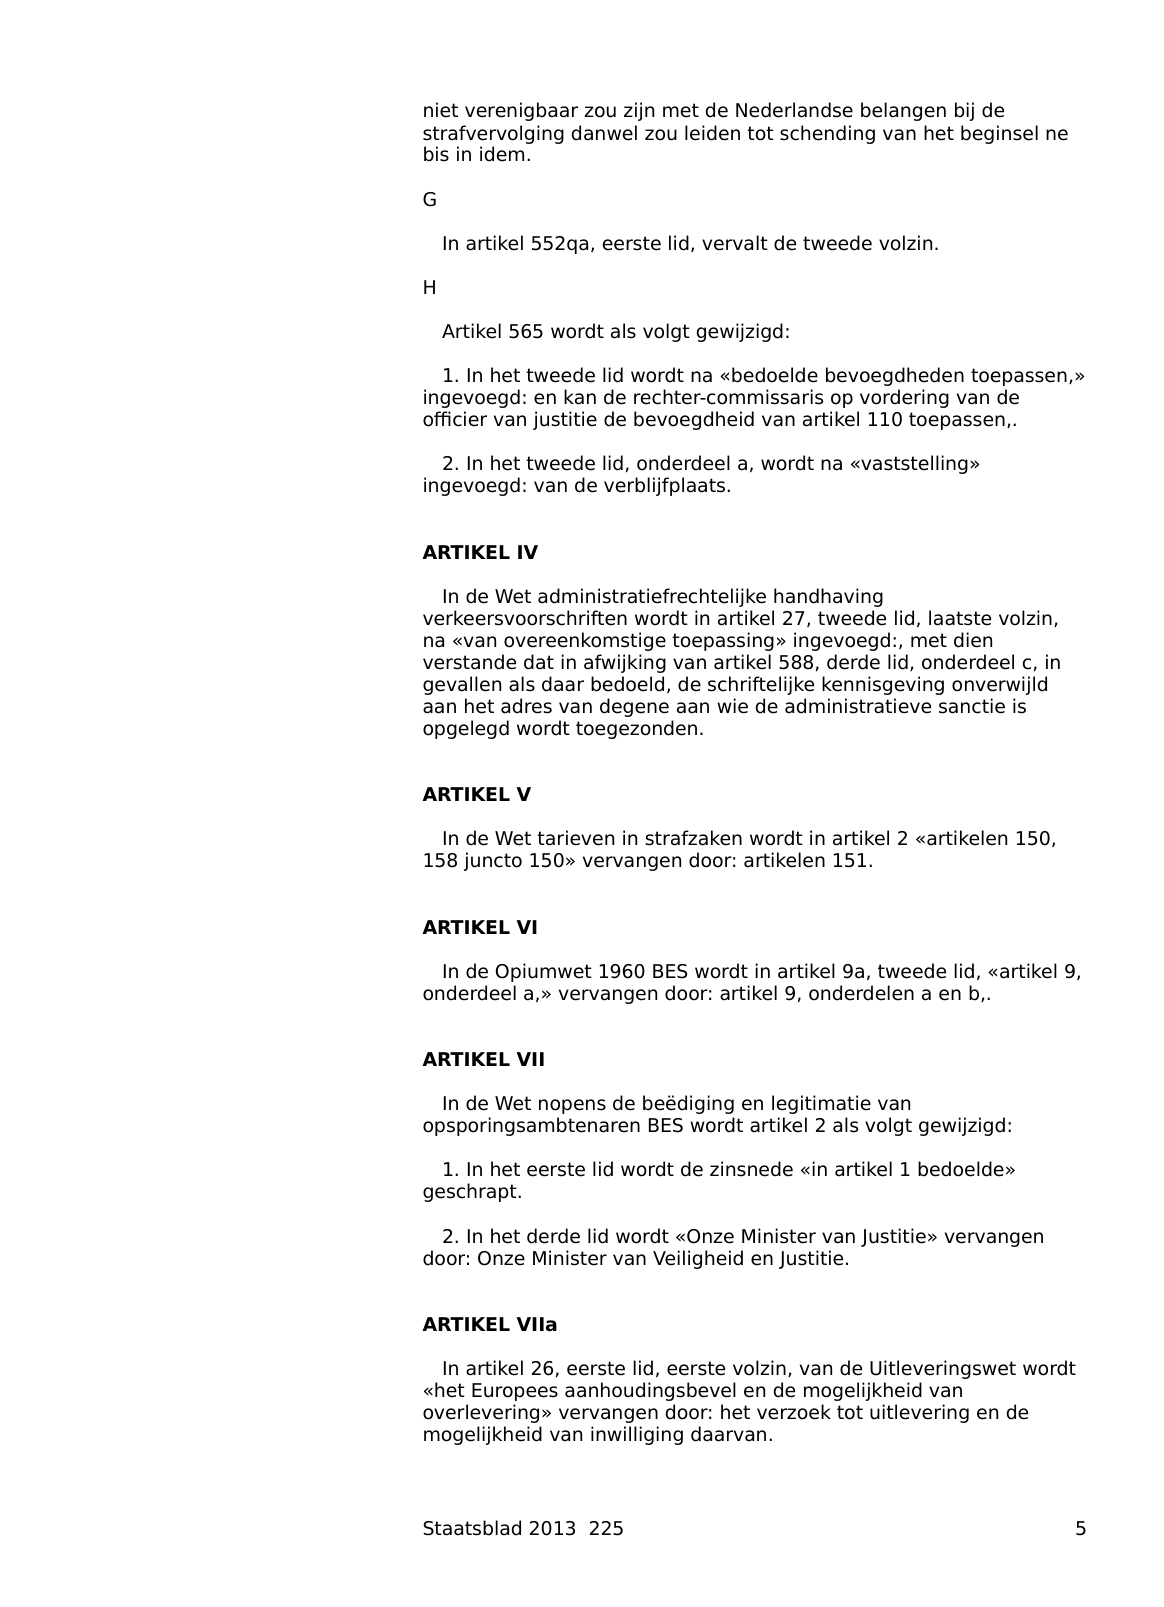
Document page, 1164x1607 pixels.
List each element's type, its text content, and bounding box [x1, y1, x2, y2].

subtitle ARTIKEL VIIa [422, 1314, 1087, 1336]
subtitle ARTIKEL VII [422, 1049, 1087, 1071]
subtitle ARTIKEL VI [422, 917, 1087, 938]
text H [422, 277, 1087, 299]
text 1. In het eerste lid wordt de zinsnede «in artikel 1 bedoelde» geschrapt. [422, 1159, 1087, 1203]
text In de Opiumwet 1960 BES wordt in artikel 9a, tweede lid, «artikel 9, onderdeel a,» vervangen door: artikel 9, onderdelen a en b,. [422, 961, 1087, 1005]
subtitle ARTIKEL IV [422, 542, 1087, 564]
text 2. In het tweede lid, onderdeel a, wordt na «vaststelling» ingevoegd: van de verblijfplaats. [422, 453, 1087, 497]
subtitle ARTIKEL V [422, 784, 1087, 806]
text G [422, 188, 1087, 211]
text Artikel 565 wordt als volgt gewijzigd: [422, 321, 1087, 343]
text 1. In het tweede lid wordt na «bedoelde bevoegdheden toepassen,» ingevoegd: en kan de rechter-commissaris op vordering van de officier van justitie de bevoegdheid van artikel 110 toepassen,. [422, 365, 1087, 431]
text In de Wet administratiefrechtelijke handhaving verkeersvoorschriften wordt in artikel 27, tweede lid, laatste volzin, na «van overeenkomstige toepassing» ingevoegd:, met dien verstande dat in afwijking van artikel 588, derde lid, onderdeel c, in gevallen als daar bedoeld, de schriftelijke kennisgeving onverwijld aan het adres van degene aan wie de administratieve sanctie is opgelegd wordt toegezonden. [422, 586, 1087, 740]
text In artikel 552qa, eerste lid, vervalt de tweede volzin. [422, 233, 1087, 255]
text In artikel 26, eerste lid, eerste volzin, van de Uitleveringswet wordt «het Europees aanhoudingsbevel en de mogelijkheid van overlevering» vervangen door: het verzoek tot uitlevering en de mogelijkheid van inwilliging daarvan. [422, 1358, 1087, 1446]
text niet verenigbaar zou zijn met de Nederlandse belangen bij de strafvervolging danwel zou leiden tot schending van het beginsel ne bis in idem. [422, 100, 1087, 166]
text 2. In het derde lid wordt «Onze Minister van Justitie» vervangen door: Onze Minister van Veiligheid en Justitie. [422, 1226, 1087, 1269]
text In de Wet tarieven in strafzaken wordt in artikel 2 «artikelen 150, 158 juncto 150» vervangen door: artikelen 151. [422, 828, 1087, 872]
text In de Wet nopens de beëdiging en legitimatie van opsporingsambtenaren BES wordt artikel 2 als volgt gewijzigd: [422, 1093, 1087, 1137]
